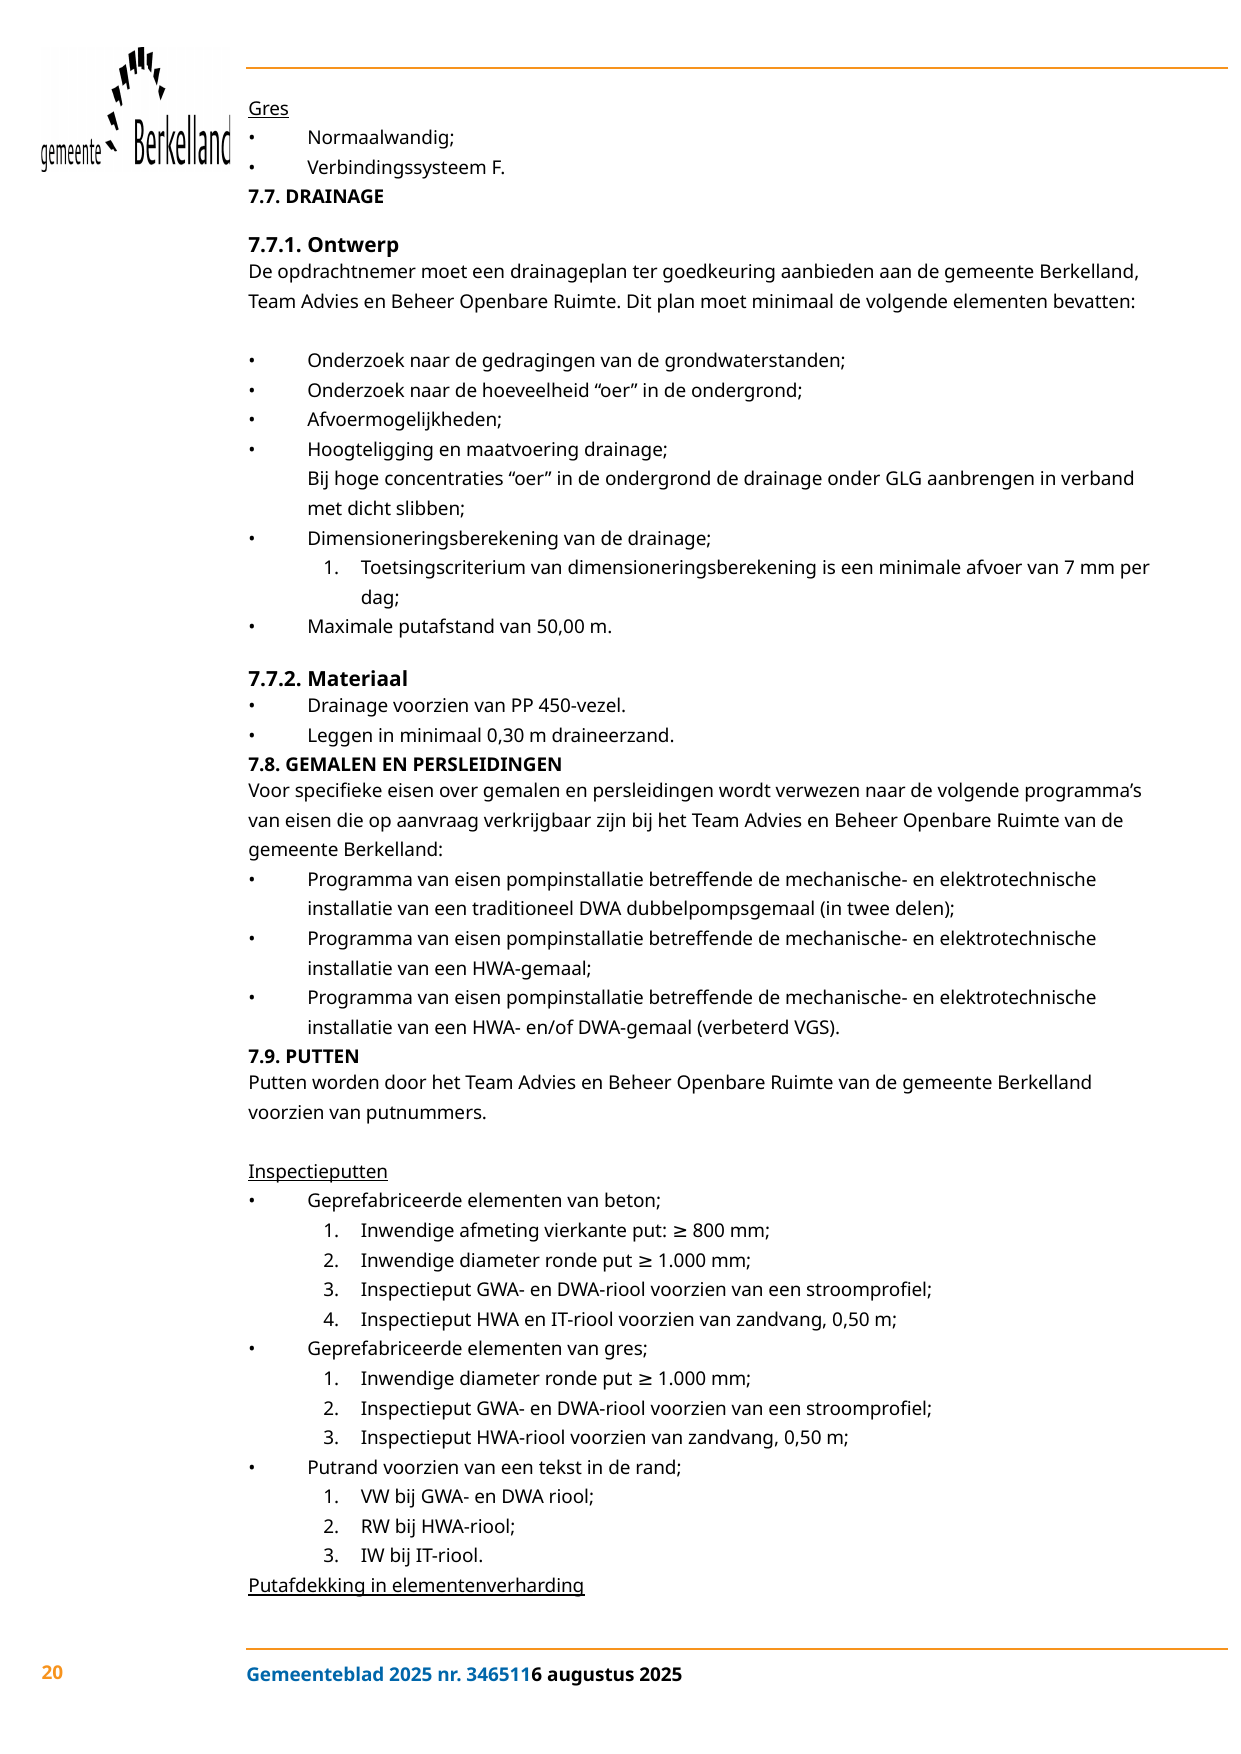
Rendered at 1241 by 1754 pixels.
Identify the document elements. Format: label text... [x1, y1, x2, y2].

picture [41, 47, 231, 172]
list Inwendige diameter ronde put ≥ 1.000 mm; [323, 1247, 1152, 1272]
list Inwendige afmeting vierkante put: ≥ 800 mm; [323, 1217, 1152, 1243]
list Dimensioneringsberekening van de drainage; [248, 525, 1152, 551]
text 7.9. PUTTEN [248, 1043, 1152, 1069]
text 7.7.1. Ontwerp [248, 230, 1152, 258]
list Leggen in minimaal 0,30 m draineerzand. [248, 722, 1152, 748]
list Programma van eisen pompinstallatie betreffende de mechanische- en elektrotechnische installatie van een HWA- en/of DWA-gemaal (verbeterd VGS). [248, 984, 1152, 1040]
list Onderzoek naar de hoeveelheid “oer” in de ondergrond; [248, 377, 1152, 403]
text De opdrachtnemer moet een drainageplan ter goedkeuring aanbieden aan de gemeente Berkelland, Team Advies en Beheer Openbare Ruimte. Dit plan moet minimaal de volgende elementen bevatten: [248, 258, 1152, 314]
list Inspectieput HWA-riool voorzien van zandvang, 0,50 m; [323, 1424, 1152, 1450]
list Afvoermogelijkheden; [248, 406, 1152, 432]
list Toetsingscriterium van dimensioneringsberekening is een minimale afvoer van 7 mm per dag; [323, 554, 1152, 610]
list VW bij GWA- en DWA riool; [323, 1483, 1152, 1509]
text Putafdekking in elementenverharding [248, 1572, 1152, 1598]
text Inspectieputten [248, 1158, 1152, 1184]
list Inspectieput HWA en IT-riool voorzien van zandvang, 0,50 m; [323, 1306, 1152, 1332]
list Geprefabriceerde elementen van beton; [248, 1188, 1152, 1213]
text 7.8. GEMALEN EN PERSLEIDINGEN [248, 752, 1152, 777]
list Inspectieput GWA- en DWA-riool voorzien van een stroomprofiel; [323, 1276, 1152, 1302]
list Geprefabriceerde elementen van gres; [248, 1336, 1152, 1361]
text 7.7.2. Materiaal [248, 664, 1152, 692]
list Putrand voorzien van een tekst in de rand; [248, 1454, 1152, 1479]
list Normaalwandig; [248, 124, 1152, 150]
list Verbindingssysteem F. [248, 154, 1152, 180]
list Inspectieput GWA- en DWA-riool voorzien van een stroomprofiel; [323, 1395, 1152, 1420]
text Gres [248, 95, 1152, 121]
list Programma van eisen pompinstallatie betreffende de mechanische- en elektrotechnische installatie van een HWA-gemaal; [248, 925, 1152, 981]
list Programma van eisen pompinstallatie betreffende de mechanische- en elektrotechnische installatie van een traditioneel DWA dubbelpompsgemaal (in twee delen); [248, 866, 1152, 921]
list Inwendige diameter ronde put ≥ 1.000 mm; [323, 1365, 1152, 1391]
list Hoogteligging en maatvoering drainage; [248, 436, 1152, 462]
text Voor specifieke eisen over gemalen en persleidingen wordt verwezen naar de volgende programma’s van eisen die op aanvraag verkrijgbaar zijn bij het Team Advies en Beheer Openbare Ruimte van de gemeente Berkelland: [248, 777, 1152, 862]
text 7.7. DRAINAGE [248, 183, 1152, 209]
text Putten worden door het Team Advies en Beheer Openbare Ruimte van de gemeente Berkelland voorzien van putnummers. [248, 1069, 1152, 1124]
list RW bij HWA-riool; [323, 1513, 1152, 1539]
list IW bij IT-riool. [323, 1543, 1152, 1568]
list Bij hoge concentraties “oer” in de ondergrond de drainage onder GLG aanbrengen in verband met dicht slibben; [248, 466, 1152, 521]
list Drainage voorzien van PP 450-vezel. [248, 692, 1152, 718]
list Maximale putafstand van 50,00 m. [248, 613, 1152, 639]
list Onderzoek naar de gedragingen van de grondwaterstanden; [248, 347, 1152, 373]
